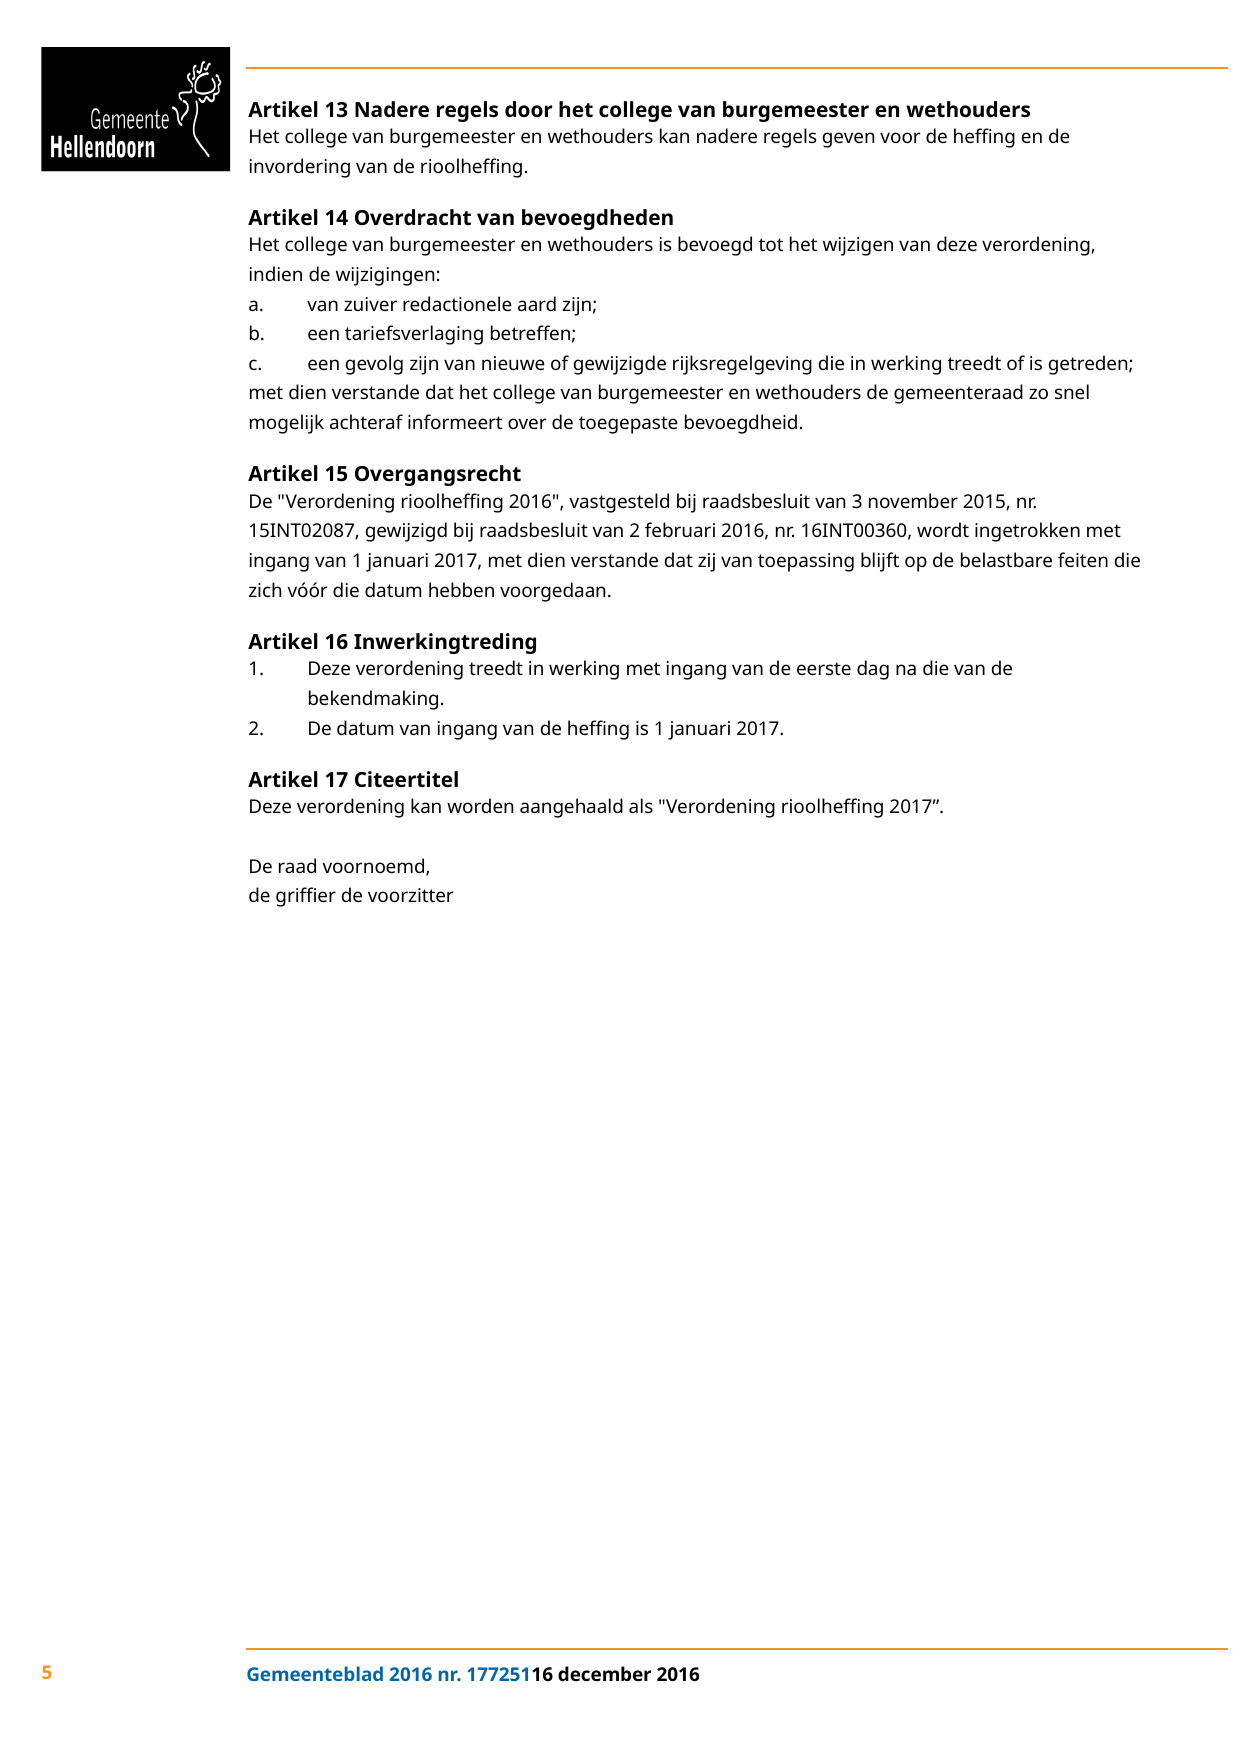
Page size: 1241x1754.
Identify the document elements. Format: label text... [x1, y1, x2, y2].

text met dien verstande dat het college van burgemeester en wethouders de gemeenteraad zo snel mogelijk achteraf informeert over de toegepaste bevoegdheid. [248, 379, 1152, 435]
text De raad voornoemd, [248, 853, 1152, 878]
list Deze verordening treedt in werking met ingang van de eerste dag na die van de bekendmaking. [248, 656, 1152, 711]
text Artikel 14 Overdracht van bevoegdheden [248, 203, 1152, 232]
text Het college van burgemeester en wethouders is bevoegd tot het wijzigen van deze verordening, indien de wijzigingen: [248, 232, 1152, 287]
list De datum van ingang van de heffing is 1 januari 2017. [248, 715, 1152, 741]
list een gevolg zijn van nieuwe of gewijzigde rijksregelgeving die in werking treedt of is getreden; [248, 350, 1152, 376]
text Artikel 17 Citeertitel [248, 765, 1152, 794]
text de griffier de voorzitter [248, 882, 1152, 908]
text Artikel 16 Inwerkingtreding [248, 627, 1152, 656]
text Deze verordening kan worden aangehaald als "Verordening rioolheffing 2017”. [248, 794, 1152, 819]
text Artikel 13 Nadere regels door het college van burgemeester en wethouders [248, 95, 1152, 123]
list van zuiver redactionele aard zijn; [248, 291, 1152, 317]
picture [41, 47, 231, 172]
text Het college van burgemeester en wethouders kan nadere regels geven voor de heffing en de invordering van de rioolheffing. [248, 123, 1152, 178]
text Artikel 15 Overgangsrecht [248, 459, 1152, 488]
list een tariefsverlaging betreffen; [248, 320, 1152, 346]
text De "Verordening rioolheffing 2016", vastgesteld bij raadsbesluit van 3 november 2015, nr. 15INT02087, gewijzigd bij raadsbesluit van 2 februari 2016, nr. 16INT00360, wordt ingetrokken met ingang van 1 januari 2017, met dien verstande dat zij van toepassing blijft op de belastbare feiten die zich vóór die datum hebben voorgedaan. [248, 488, 1152, 602]
